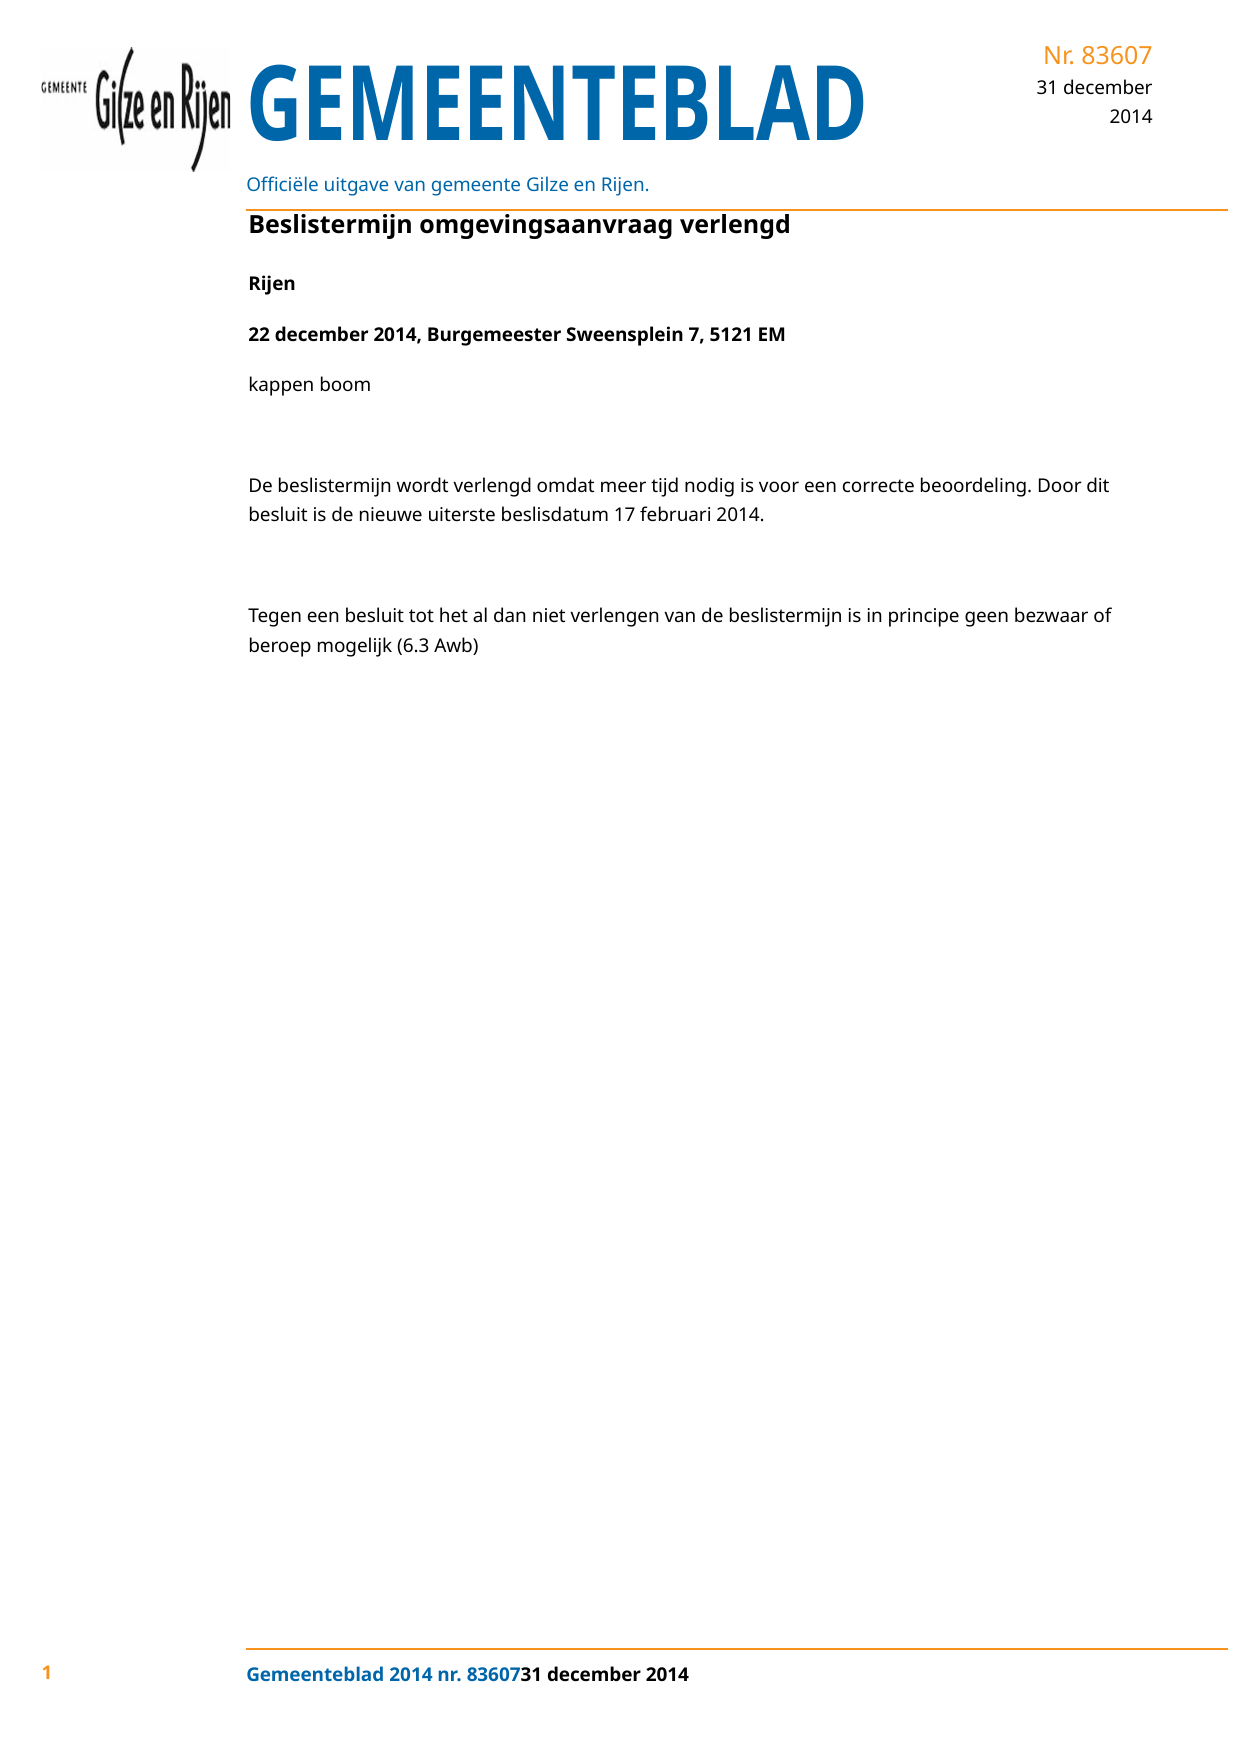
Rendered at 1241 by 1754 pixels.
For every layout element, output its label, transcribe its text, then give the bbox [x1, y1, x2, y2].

text Rijen [248, 270, 1152, 296]
text De beslistermijn wordt verlengd omdat meer tijd nodig is voor een correcte beoordeling. Door dit besluit is de nieuwe uiterste beslisdatum 17 februari 2014. [248, 472, 1152, 527]
text 22 december 2014, Burgemeester Sweensplein 7, 5121 EM [248, 321, 1152, 346]
text Tegen een besluit tot het al dan niet verlengen van de beslistermijn is in principe geen bezwaar of beroep mogelijk (6.3 Awb) [248, 602, 1152, 658]
picture [41, 47, 231, 172]
text Beslistermijn omgevingsaanvraag verlengd [248, 211, 1152, 241]
text kappen boom [248, 371, 1152, 397]
